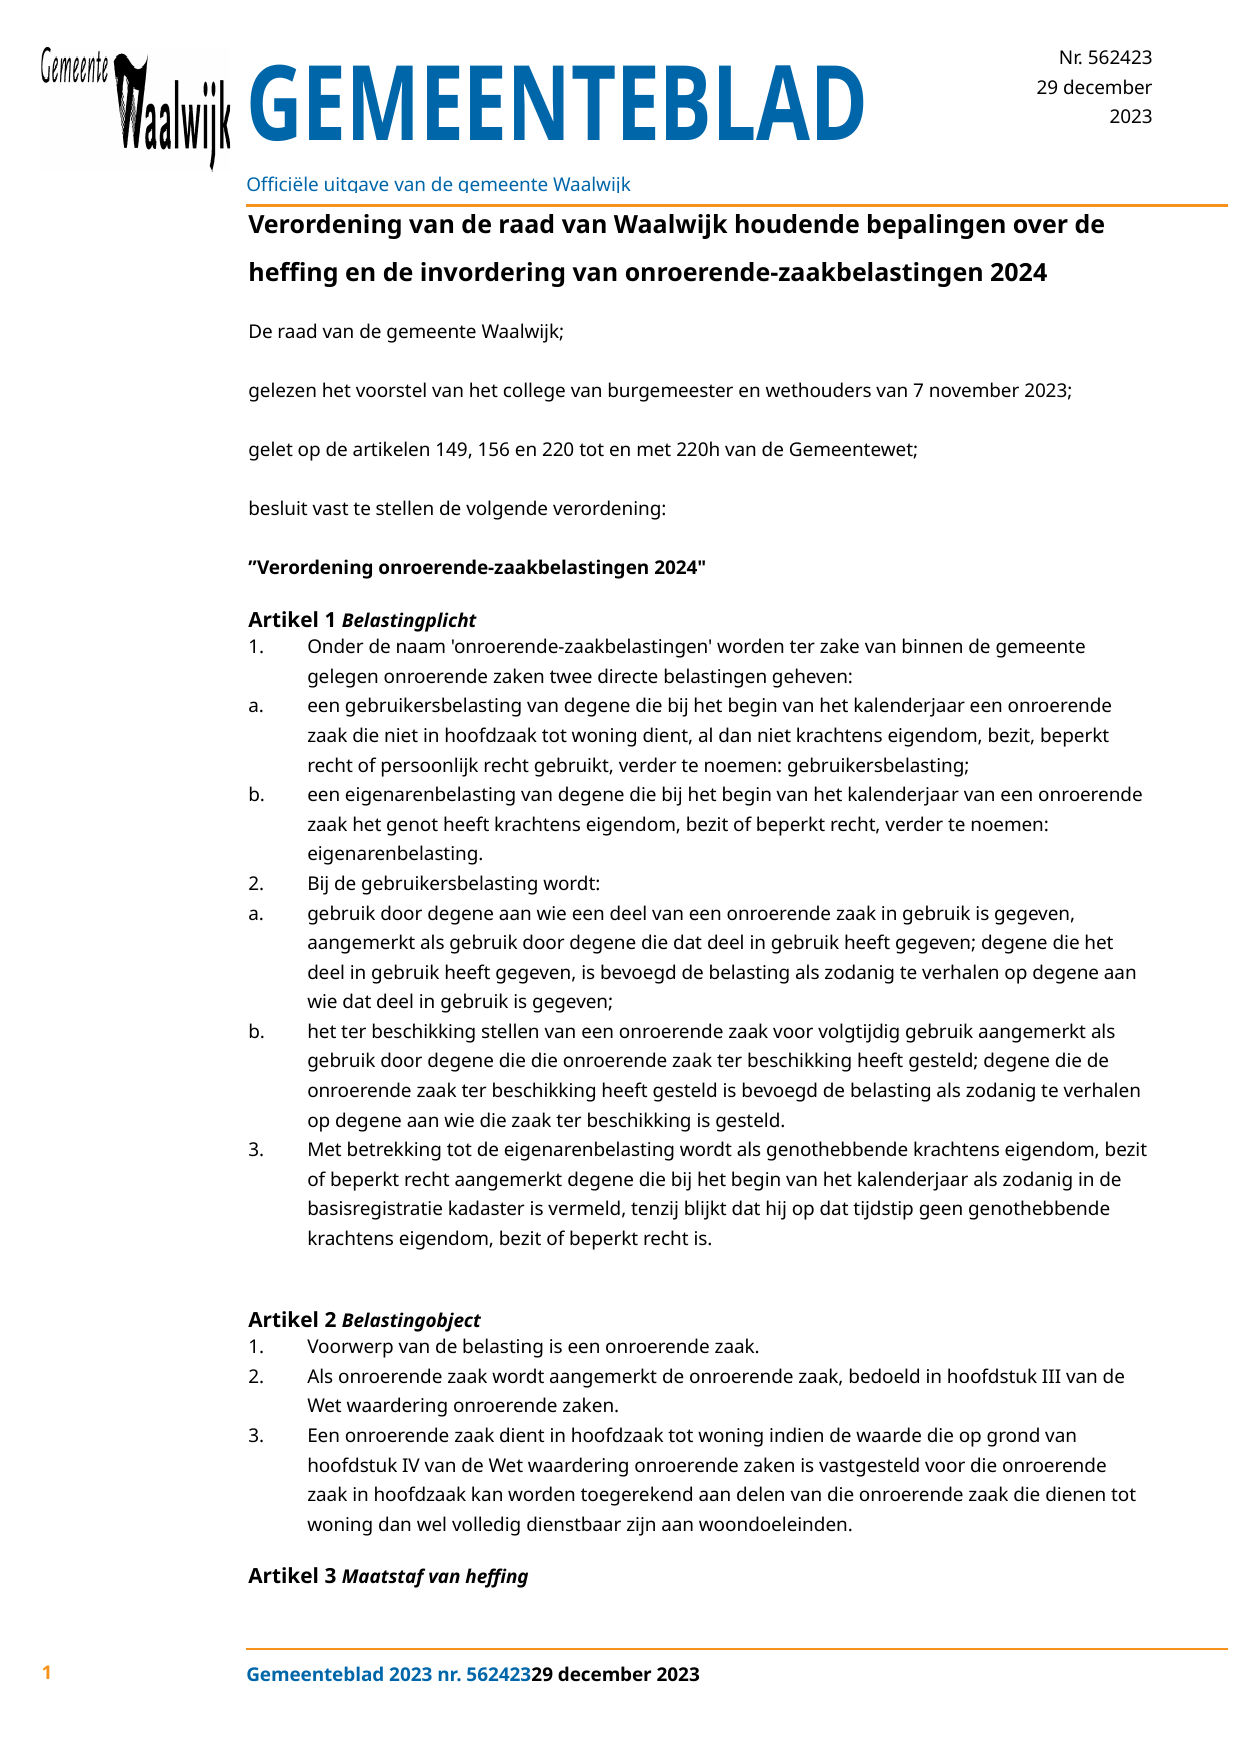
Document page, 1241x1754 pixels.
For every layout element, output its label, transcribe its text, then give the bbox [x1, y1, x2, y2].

list Een onroerende zaak dient in hoofdzaak tot woning indien de waarde die op grond van hoofdstuk IV van de Wet waardering onroerende zaken is vastgesteld voor die onroerende zaak in hoofdzaak kan worden toegerekend aan delen van die onroerende zaak die dienen tot woning dan wel volledig dienstbaar zijn aan woondoeleinden. [248, 1422, 1152, 1537]
list Met betrekking tot de eigenarenbelasting wordt als genothebbende krachtens eigendom, bezit of beperkt recht aangemerkt degene die bij het begin van het kalenderjaar als zodanig in de basisregistratie kadaster is vermeld, tenzij blijkt dat hij op dat tijdstip geen genothebbende krachtens eigendom, bezit of beperkt recht is. [248, 1136, 1152, 1251]
list een eigenarenbelasting van degene die bij het begin van het kalenderjaar van een onroerende zaak het genot heeft krachtens eigendom, bezit of beperkt recht, verder te noemen: eigenarenbelasting. [248, 781, 1152, 866]
text Verordening van de raad van Waalwijk houdende bepalingen over de heffing en de invordering van onroerende-zaakbelastingen 2024 [248, 207, 1152, 288]
text gelezen het voorstel van het college van burgemeester en wethouders van 7 november 2023; [248, 377, 1152, 403]
text Artikel 3 Maatstaf van heffing [248, 1561, 1152, 1590]
list gebruik door degene aan wie een deel van een onroerende zaak in gebruik is gegeven, aangemerkt als gebruik door degene die dat deel in gebruik heeft gegeven; degene die het deel in gebruik heeft gegeven, is bevoegd de belasting als zodanig te verhalen op degene aan wie dat deel in gebruik is gegeven; [248, 900, 1152, 1014]
text Artikel 1 Belastingplicht [248, 605, 1152, 633]
text Artikel 2 Belastingobject [248, 1305, 1152, 1333]
text ”Verordening onroerende-zaakbelastingen 2024" [248, 554, 1152, 580]
picture [41, 47, 231, 172]
text gelet op de artikelen 149, 156 en 220 tot en met 220h van de Gemeentewet; [248, 436, 1152, 462]
list Onder de naam 'onroerende-zaakbelastingen' worden ter zake van binnen de gemeente gelegen onroerende zaken twee directe belastingen geheven: [248, 633, 1152, 689]
list Bij de gebruikersbelasting wordt: [248, 870, 1152, 896]
text besluit vast te stellen de volgende verordening: [248, 495, 1152, 521]
list een gebruikersbelasting van degene die bij het begin van het kalenderjaar een onroerende zaak die niet in hoofdzaak tot woning dient, al dan niet krachtens eigendom, bezit, beperkt recht of persoonlijk recht gebruikt, verder te noemen: gebruikersbelasting; [248, 693, 1152, 777]
list Als onroerende zaak wordt aangemerkt de onroerende zaak, bedoeld in hoofdstuk III van de Wet waardering onroerende zaken. [248, 1363, 1152, 1418]
text De raad van de gemeente Waalwijk; [248, 318, 1152, 344]
list het ter beschikking stellen van een onroerende zaak voor volgtijdig gebruik aangemerkt als gebruik door degene die die onroerende zaak ter beschikking heeft gesteld; degene die de onroerende zaak ter beschikking heeft gesteld is bevoegd de belasting als zodanig te verhalen op degene aan wie die zaak ter beschikking is gesteld. [248, 1018, 1152, 1132]
list Voorwerp van de belasting is een onroerende zaak. [248, 1333, 1152, 1359]
